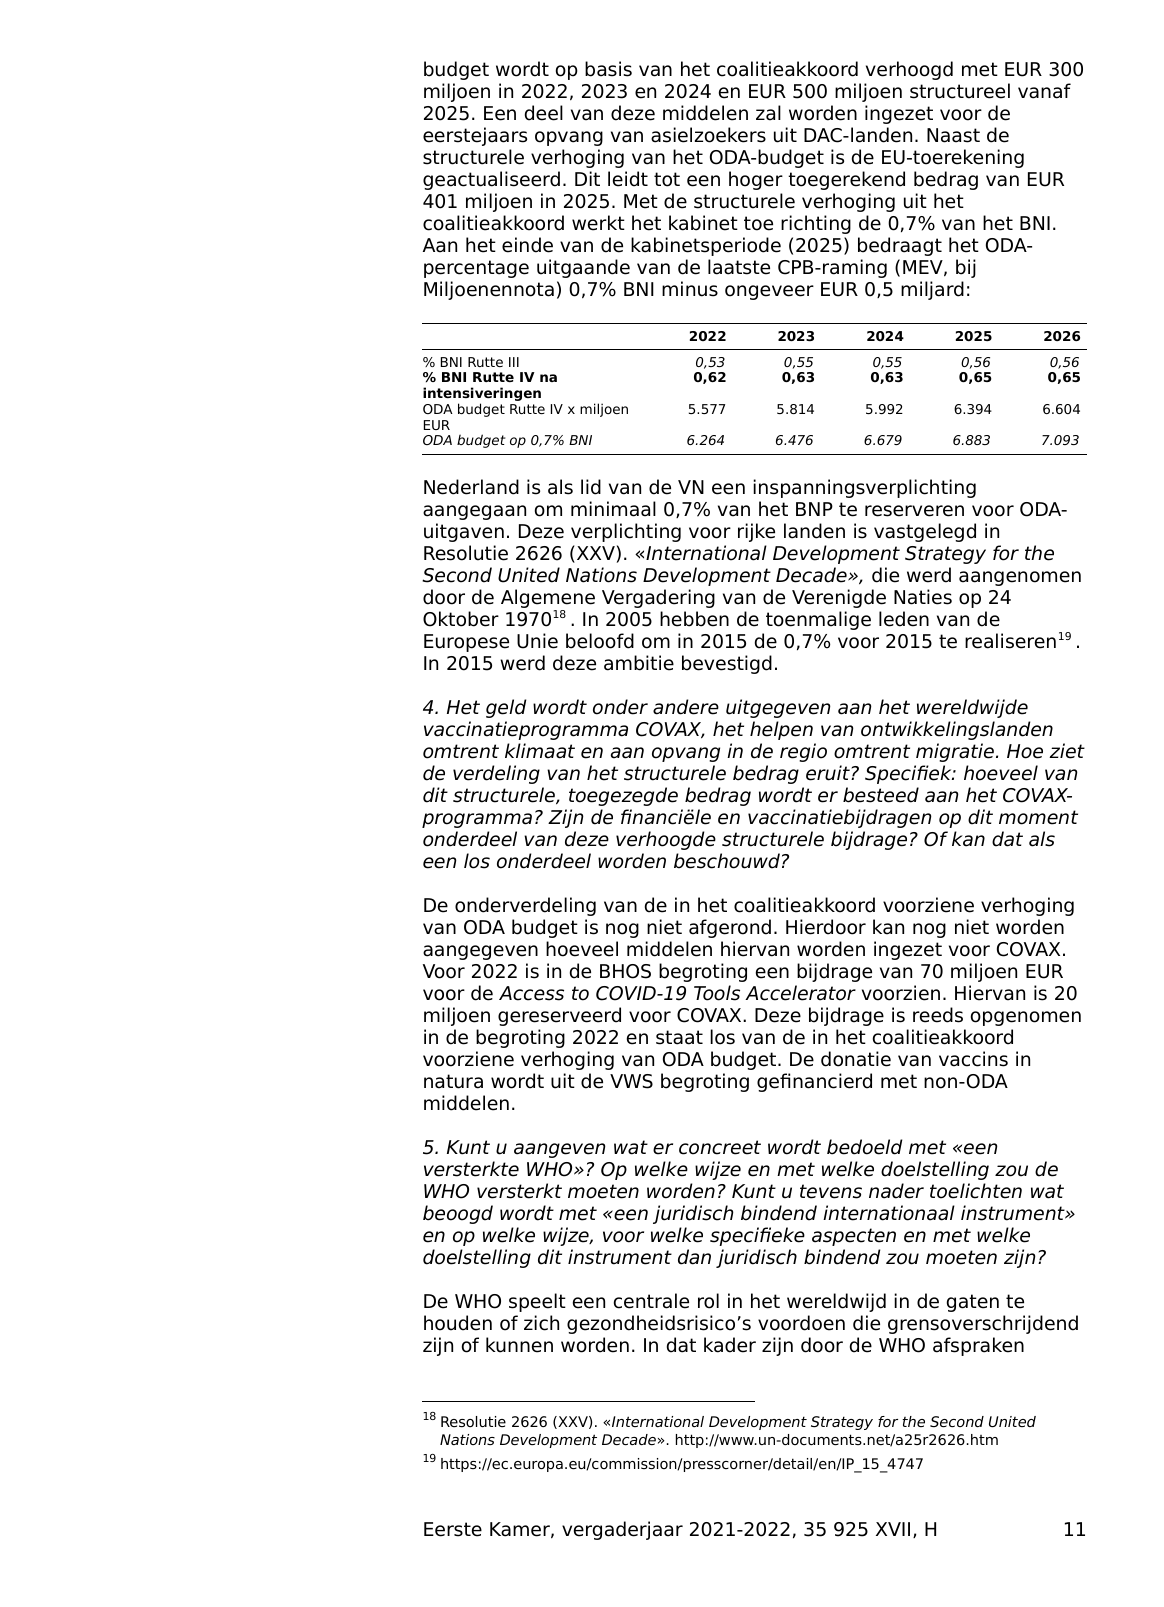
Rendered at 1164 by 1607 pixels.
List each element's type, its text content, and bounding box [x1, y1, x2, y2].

table_cell 5.814 [732, 402, 821, 433]
table_cell 6.264 [644, 433, 732, 454]
table_cell 6.476 [732, 433, 821, 454]
text https://ec.europa.eu/commission/presscorner/detail/en/IP_15_4747 [422, 1452, 1087, 1474]
table_header 2023 [732, 324, 821, 349]
table_cell 0,63 [732, 370, 821, 402]
table_header 2024 [821, 324, 909, 349]
subtitle 4. Het geld wordt onder andere uitgegeven aan het wereldwijde vaccinatieprogramma COVAX, het helpen van ontwikkelingslanden omtrent klimaat en aan opvang in de regio omtrent migratie. Hoe ziet de verdeling van het structurele bedrag eruit? Specifiek: hoeveel van dit structurele, toegezegde bedrag wordt er besteed aan het COVAX-programma? Zijn de financiële en vaccinatiebijdragen op dit moment onderdeel van deze verhoogde structurele bijdrage? Of kan dat als een los onderdeel worden beschouwd? [422, 697, 1087, 873]
text Resolutie 2626 (XXV). «International Development Strategy for the Second United Nations Development Decade». http://www.un-documents.net/a25r2626.htm [422, 1410, 1087, 1449]
text budget wordt op basis van het coalitieakkoord verhoogd met EUR 300 miljoen in 2022, 2023 en 2024 en EUR 500 miljoen structureel vanaf 2025. Een deel van deze middelen zal worden ingezet voor de eerstejaars opvang van asielzoekers uit DAC-landen. Naast de structurele verhoging van het ODA-budget is de EU-toerekening geactualiseerd. Dit leidt tot een hoger toegerekend bedrag van EUR 401 miljoen in 2025. Met de structurele verhoging uit het coalitieakkoord werkt het kabinet toe richting de 0,7% van het BNI. Aan het einde van de kabinetsperiode (2025) bedraagt het ODA-percentage uitgaande van de laatste CPB-raming (MEV, bij Miljoenennota) 0,7% BNI minus ongeveer EUR 0,5 miljard: [422, 59, 1087, 301]
table_cell 5.577 [644, 402, 732, 433]
table_cell 0,63 [821, 370, 909, 402]
table_cell 0,62 [644, 370, 732, 402]
table_cell 0,56 [998, 350, 1087, 370]
table_cell 7.093 [998, 433, 1087, 454]
table_cell 6.679 [821, 433, 909, 454]
table_cell 0,65 [998, 370, 1087, 402]
table_cell 0,55 [732, 350, 821, 370]
table_cell 5.992 [821, 402, 909, 433]
text De WHO speelt een centrale rol in het wereldwijd in de gaten te houden of zich gezondheidsrisico’s voordoen die grensoverschrijdend zijn of kunnen worden. In dat kader zijn door de WHO afspraken [422, 1291, 1087, 1357]
table_cell % BNI Rutte III [422, 350, 644, 370]
text Voor 2022 is in de BHOS begroting een bijdrage van 70 miljoen EUR voor de Access to COVID-19 Tools Accelerator voorzien. Hiervan is 20 miljoen gereserveerd voor COVAX. Deze bijdrage is reeds opgenomen in de begroting 2022 en staat los van de in het coalitieakkoord voorziene verhoging van ODA budget. De donatie van vaccins in natura wordt uit de VWS begroting gefinancierd met non-ODA middelen. [422, 961, 1087, 1115]
table_cell 0,56 [910, 350, 998, 370]
table_cell ODA budget Rutte IV x miljoen EUR [422, 402, 644, 433]
text De onderverdeling van de in het coalitieakkoord voorziene verhoging van ODA budget is nog niet afgerond. Hierdoor kan nog niet worden aangegeven hoeveel middelen hiervan worden ingezet voor COVAX. [422, 895, 1087, 961]
subtitle 5. Kunt u aangeven wat er concreet wordt bedoeld met «een versterkte WHO»? Op welke wijze en met welke doelstelling zou de WHO versterkt moeten worden? Kunt u tevens nader toelichten wat beoogd wordt met «een juridisch bindend internationaal instrument» en op welke wijze, voor welke specifieke aspecten en met welke doelstelling dit instrument dan juridisch bindend zou moeten zijn? [422, 1137, 1087, 1269]
table_header 2025 [910, 324, 998, 349]
table_cell 6.604 [998, 402, 1087, 433]
table_header 2022 [644, 324, 732, 349]
table_cell 0,65 [910, 370, 998, 402]
table_cell 0,53 [644, 350, 732, 370]
table_cell 0,55 [821, 350, 909, 370]
table_cell ODA budget op 0,7% BNI [422, 433, 644, 454]
table_header 2026 [998, 324, 1087, 349]
table_header [422, 324, 644, 349]
text Nederland is als lid van de VN een inspanningsverplichting aangegaan om minimaal 0,7% van het BNP te reserveren voor ODA-uitgaven. Deze verplichting voor rijke landen is vastgelegd in Resolutie 2626 (XXV). «International Development Strategy for the Second United Nations Development Decade», die werd aangenomen door de Algemene Vergadering van de Verenigde Naties op 24 Oktober 1970. In 2005 hebben de toenmalige leden van de Europese Unie beloofd om in 2015 de 0,7% voor 2015 te realiseren. In 2015 werd deze ambitie bevestigd. [422, 477, 1087, 675]
table_cell 6.883 [910, 433, 998, 454]
table_cell % BNI Rutte IV na intensiveringen [422, 370, 644, 402]
table_cell 6.394 [910, 402, 998, 433]
